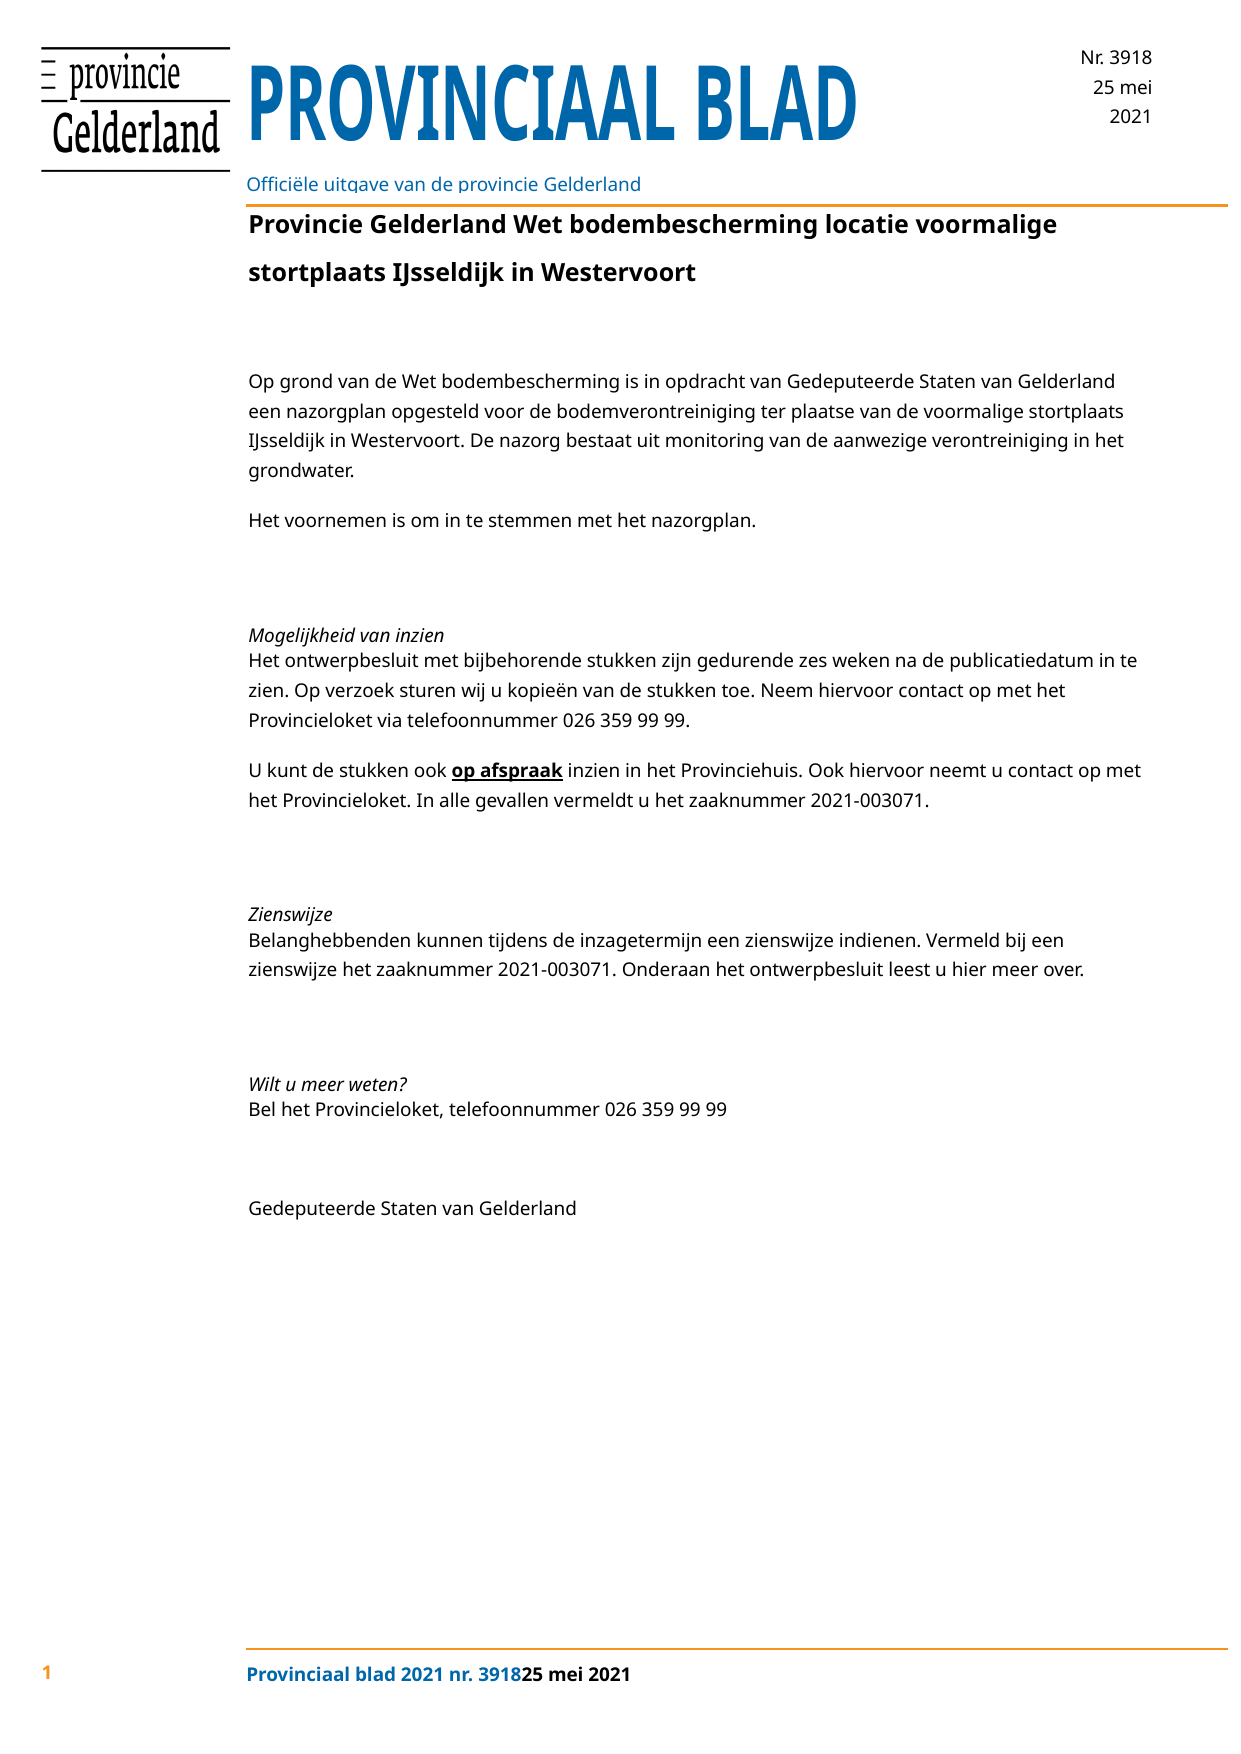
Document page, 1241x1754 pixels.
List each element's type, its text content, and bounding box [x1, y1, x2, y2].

text Bel het Provincieloket, telefoonnummer 026 359 99 99 [248, 1097, 1152, 1122]
text Zienswijze [248, 901, 1152, 927]
text Wilt u meer weten? [248, 1071, 1152, 1097]
text Het voornemen is om in te stemmen met het nazorgplan. [248, 507, 1152, 533]
text Provincie Gelderland Wet bodembescherming locatie voormalige stortplaats IJsseldijk in Westervoort [248, 207, 1152, 288]
text Belanghebbenden kunnen tijdens de inzagetermijn een zienswijze indienen. Vermeld bij een zienswijze het zaaknummer 2021-003071. Onderaan het ontwerpbesluit leest u hier meer over. [248, 927, 1152, 982]
picture [41, 47, 231, 172]
text Het ontwerpbesluit met bijbehorende stukken zijn gedurende zes weken na de publicatiedatum in te zien. Op verzoek sturen wij u kopieën van de stukken toe. Neem hiervoor contact op met het Provincieloket via telefoonnummer 026 359 99 99. [248, 648, 1152, 732]
text Op grond van de Wet bodembescherming is in opdracht van Gedeputeerde Staten van Gelderland een nazorgplan opgesteld voor de bodemverontreiniging ter plaatse van de voormalige stortplaats IJsseldijk in Westervoort. De nazorg bestaat uit monitoring van de aanwezige verontreiniging in het grondwater. [248, 368, 1152, 483]
text Mogelijkheid van inzien [248, 622, 1152, 648]
text U kunt de stukken ook op afspraak inzien in het Provinciehuis. Ook hiervoor neemt u contact op met het Provincieloket. In alle gevallen vermeldt u het zaaknummer 2021-003071. [248, 757, 1152, 812]
text Gedeputeerde Staten van Gelderland [248, 1195, 1152, 1221]
